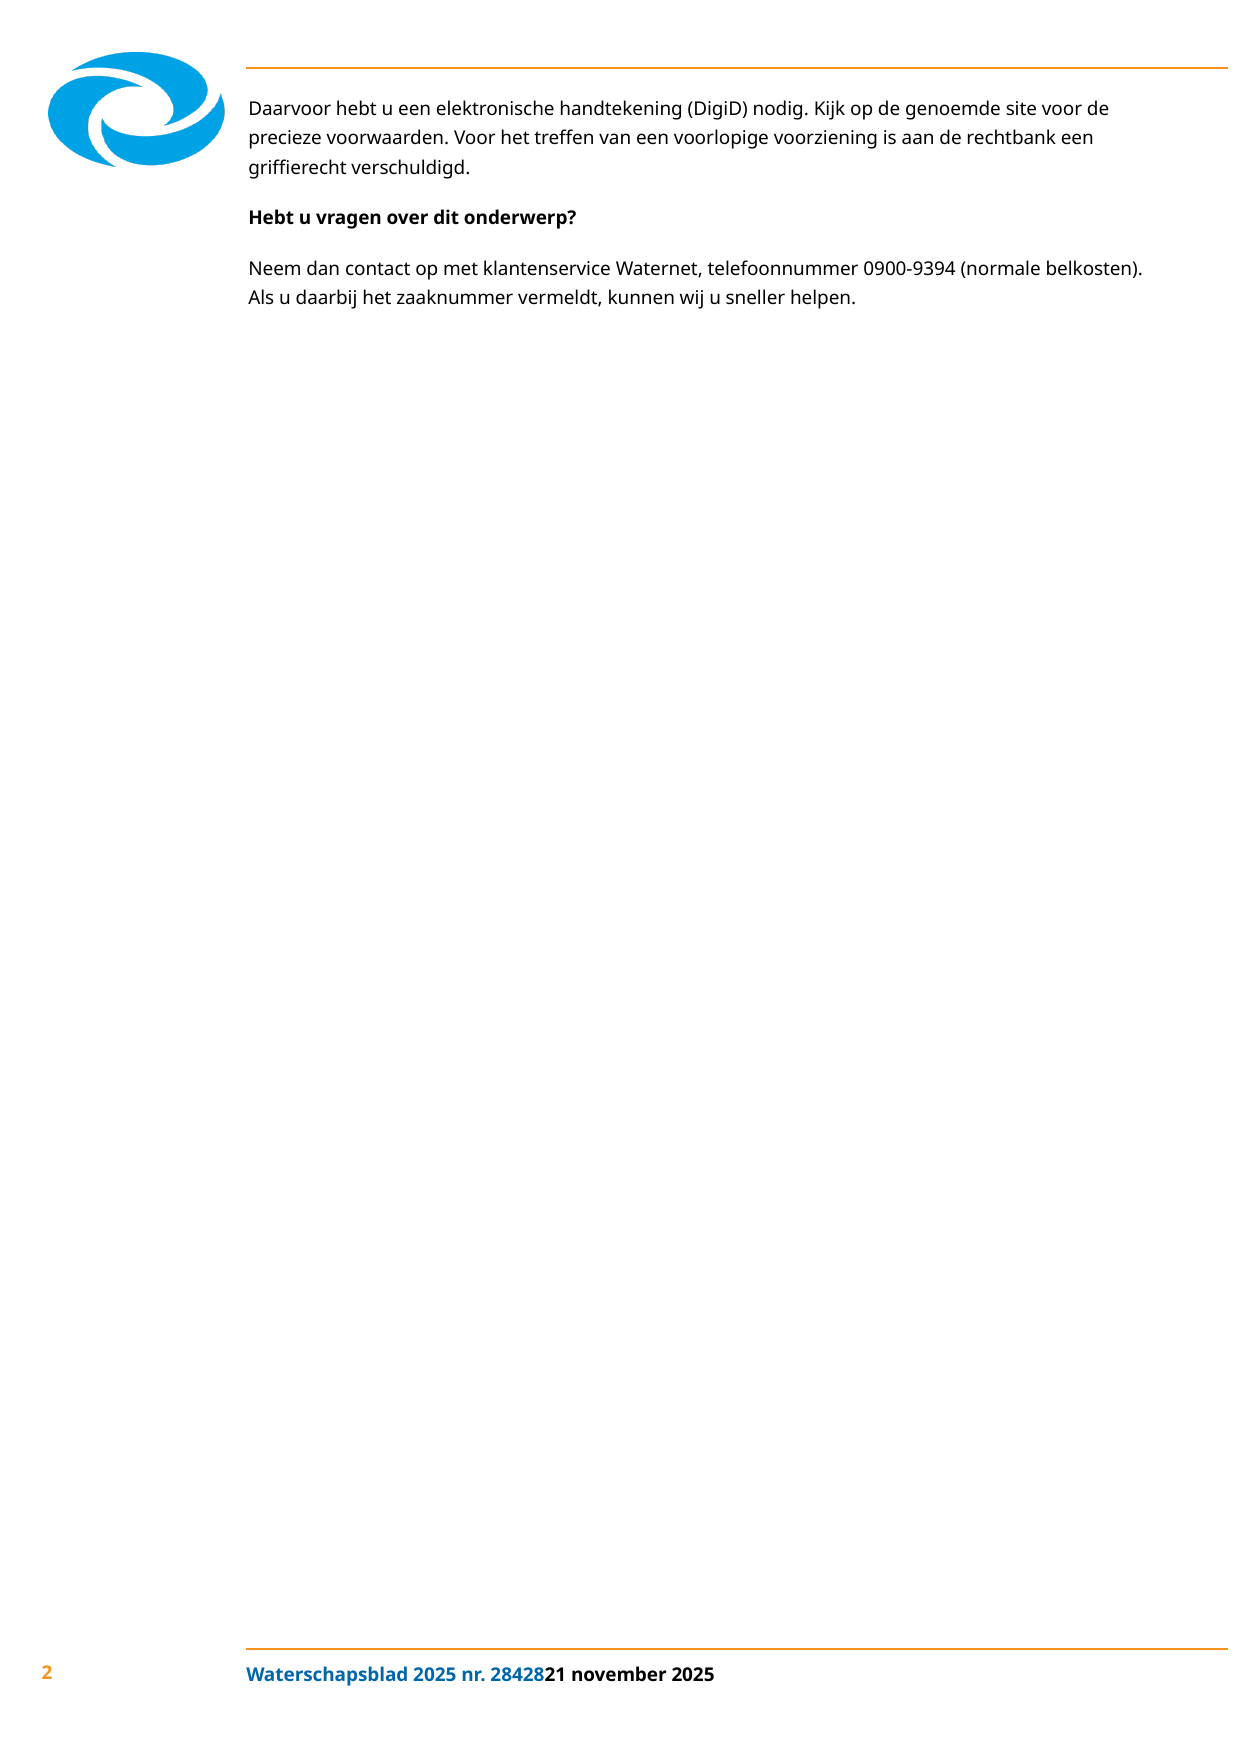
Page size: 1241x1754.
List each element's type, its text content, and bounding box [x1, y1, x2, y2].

text Neem dan contact op met klantenservice Waternet, telefoonnummer 0900-9394 (normale belkosten). Als u daarbij het zaaknummer vermeldt, kunnen wij u sneller helpen. [248, 255, 1152, 310]
picture [41, 47, 231, 172]
text Daarvoor hebt u een elektronische handtekening (DigiD) nodig. Kijk op de genoemde site voor de precieze voorwaarden. Voor het treffen van een voorlopige voorziening is aan de rechtbank een griffierecht verschuldigd. [248, 95, 1152, 180]
text Hebt u vragen over dit onderwerp? [248, 204, 1152, 230]
